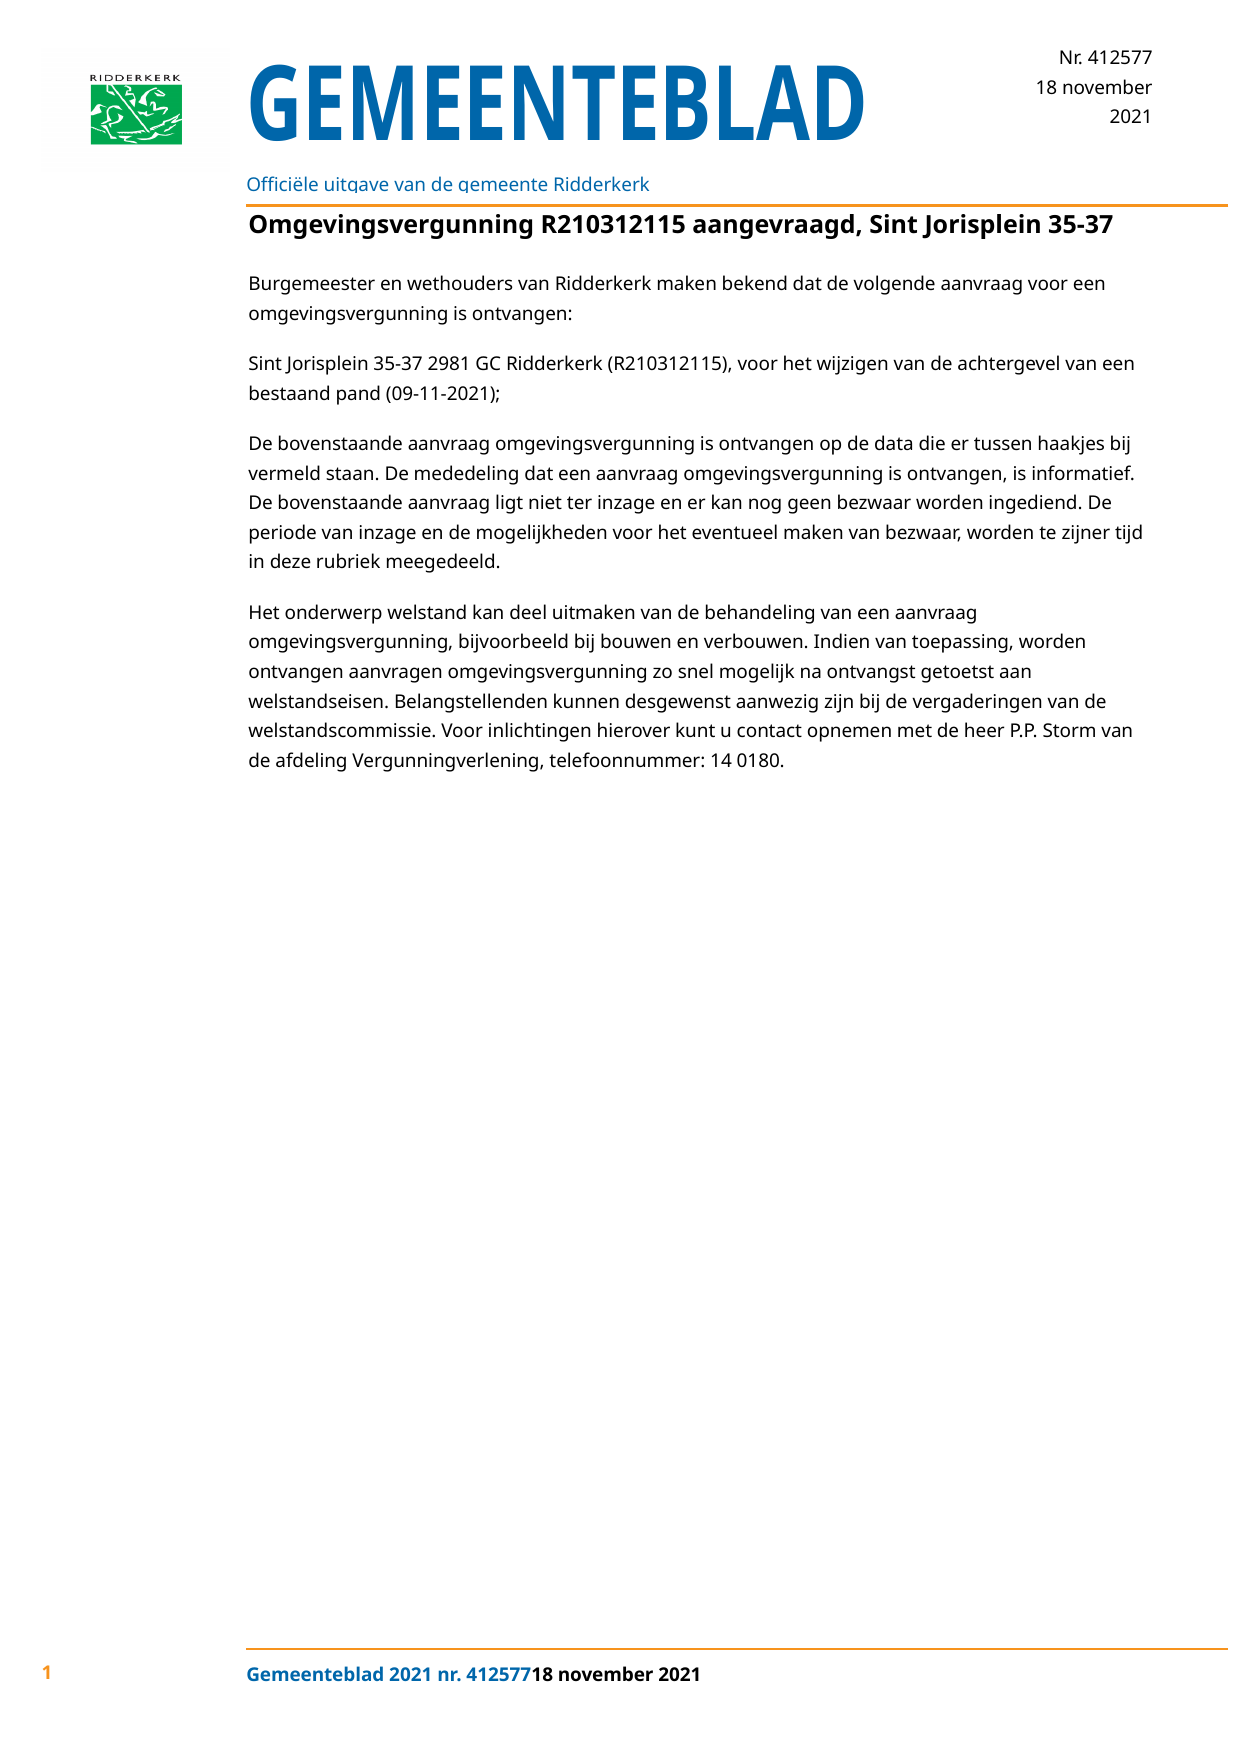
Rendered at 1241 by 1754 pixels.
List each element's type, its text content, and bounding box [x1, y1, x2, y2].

text Het onderwerp welstand kan deel uitmaken van de behandeling van een aanvraag omgevingsvergunning, bijvoorbeeld bij bouwen en verbouwen. Indien van toepassing, worden ontvangen aanvragen omgevingsvergunning zo snel mogelijk na ontvangst getoetst aan welstandseisen. Belangstellenden kunnen desgewenst aanwezig zijn bij de vergaderingen van de welstandscommissie. Voor inlichtingen hierover kunt u contact opnemen met de heer P.P. Storm van de afdeling Vergunningverlening, telefoonnummer: 14 0180. [248, 599, 1152, 773]
picture [41, 47, 231, 172]
text Omgevingsvergunning R210312115 aangevraagd, Sint Jorisplein 35-37 [248, 207, 1152, 241]
text Sint Jorisplein 35-37 2981 GC Ridderkerk (R210312115), voor het wijzigen van de achtergevel van een bestaand pand (09-11-2021); [248, 350, 1152, 406]
text Burgemeester en wethouders van Ridderkerk maken bekend dat de volgende aanvraag voor een omgevingsvergunning is ontvangen: [248, 270, 1152, 326]
text De bovenstaande aanvraag omgevingsvergunning is ontvangen op de data die er tussen haakjes bij vermeld staan. De mededeling dat een aanvraag omgevingsvergunning is ontvangen, is informatief. De bovenstaande aanvraag ligt niet ter inzage en er kan nog geen bezwaar worden ingediend. De periode van inzage en de mogelijkheden voor het eventueel maken van bezwaar, worden te zijner tijd in deze rubriek meegedeeld. [248, 430, 1152, 574]
